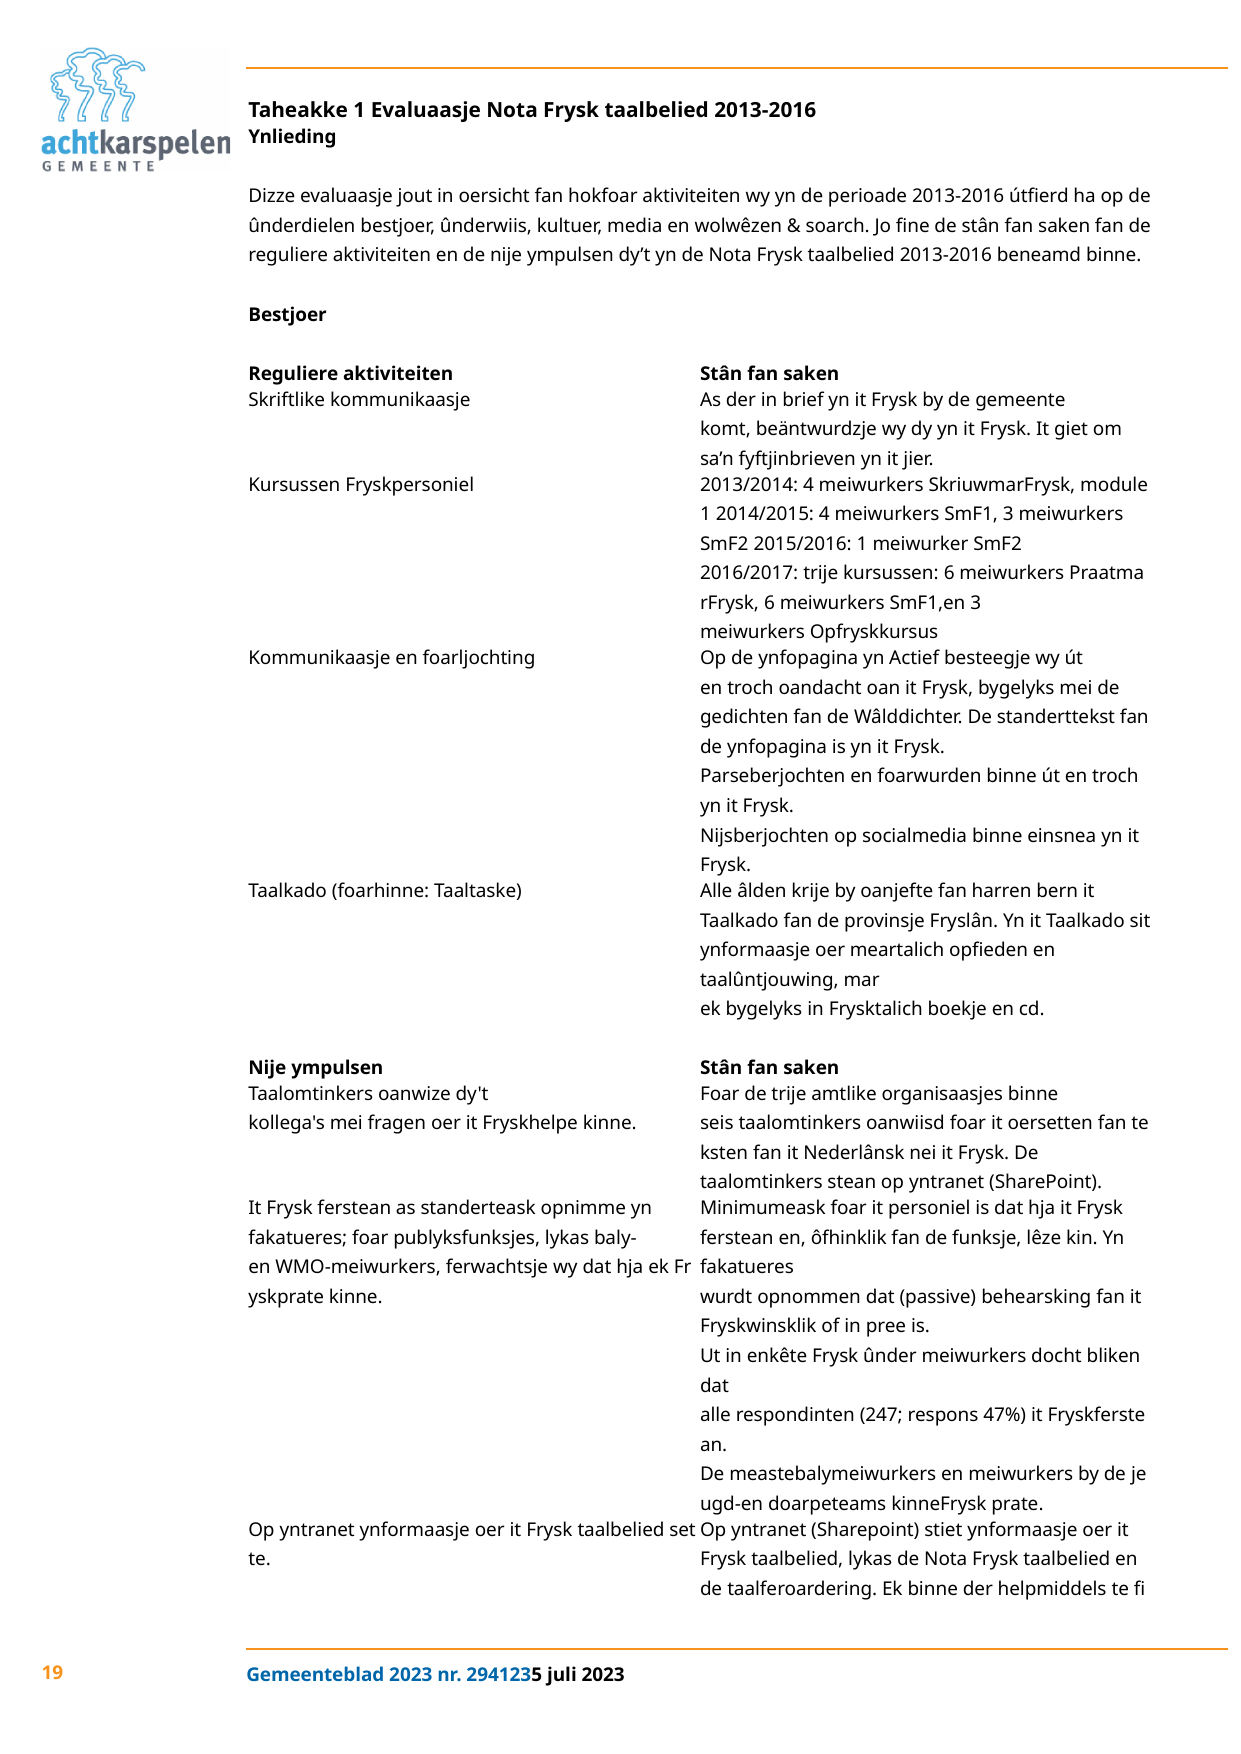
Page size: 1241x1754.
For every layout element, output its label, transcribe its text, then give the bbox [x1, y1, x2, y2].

table_cell Taalomtinkers oanwize dy't kollega's mei fragen oer it Fryskhelpe kinne. [248, 1080, 700, 1194]
table_header Reguliere aktiviteiten [248, 360, 700, 386]
table_header Stân fan saken [700, 1054, 1152, 1080]
table_header Stân fan saken [700, 360, 1152, 386]
table_cell Op yntranet (Sharepoint) stiet ynformaasje oer it Frysk taalbelied, lykas de Nota Frysk taalbelied en de taalferoardering. Ek binne der helpmiddels te fi [700, 1516, 1152, 1601]
table_cell Taalkado (foarhinne: Taaltaske) [248, 877, 700, 1021]
text Bestjoer [248, 301, 1152, 327]
table_cell 2013/2014: 4 meiwurkers SkriuwmarFrysk, module 1 2014/2015: 4 meiwurkers SmF1, 3 meiwurkers SmF2 2015/2016: 1 meiwurker SmF2 2016/2017: trije kursussen: 6 meiwurkers PraatmarFrysk, 6 meiwurkers SmF1,en 3 meiwurkers Opfryskkursus [700, 471, 1152, 644]
table_cell Alle âlden krije by oanjefte fan harren bern it Taalkado fan de provinsje Fryslân. Yn it Taalkado sit ynformaasje oer meartalich opfieden en taalûntjouwing, mar ek bygelyks in Frysktalich boekje en cd. [700, 877, 1152, 1021]
text Dizze evaluaasje jout in oersicht fan hokfoar aktiviteiten wy yn de perioade 2013-2016 útfierd ha op de ûnderdielen bestjoer, ûnderwiis, kultuer, media en wolwêzen & soarch. Jo fine de stân fan saken fan de reguliere aktiviteiten en de nije ympulsen dy’t yn de Nota Frysk taalbelied 2013-2016 beneamd binne. [248, 182, 1152, 267]
table_cell Kursussen Fryskpersoniel [248, 471, 700, 644]
table_cell Kommunikaasje en foarljochting [248, 644, 700, 877]
text Ynlieding [248, 123, 1152, 149]
table_cell Op de ynfopagina yn Actief besteegje wy út en troch oandacht oan it Frysk, bygelyks mei de gedichten fan de Wâlddichter. De standerttekst fan de ynfopagina is yn it Frysk. Parseberjochten en foarwurden binne út en troch yn it Frysk. Nijsberjochten op socialmedia binne einsnea yn it Frysk. [700, 644, 1152, 877]
table_cell Op yntranet ynformaasje oer it Frysk taalbelied sette. [248, 1516, 700, 1601]
text Taheakke 1 Evaluaasje Nota Frysk taalbelied 2013-2016 [248, 95, 1152, 123]
picture [41, 47, 231, 172]
table_cell Foar de trije amtlike organisaasjes binne seis taalomtinkers oanwiisd foar it oersetten fan teksten fan it Nederlânsk nei it Frysk. De taalomtinkers stean op yntranet (SharePoint). [700, 1080, 1152, 1194]
table_cell Minimumeask foar it personiel is dat hja it Frysk ferstean en, ôfhinklik fan de funksje, lêze kin. Yn fakatueres wurdt opnommen dat (passive) behearsking fan it Fryskwinsklik of in pree is. Ut in enkête Frysk ûnder meiwurkers docht bliken dat alle respondinten (247; respons 47%) it Fryskferstean. De meastebalymeiwurkers en meiwurkers by de jeugd-en doarpeteams kinneFrysk prate. [700, 1194, 1152, 1516]
table_cell It Frysk ferstean as standerteask opnimme yn fakatueres; foar publyksfunksjes, lykas baly- en WMO-meiwurkers, ferwachtsje wy dat hja ek Fryskprate kinne. [248, 1194, 700, 1516]
table_cell Skriftlike kommunikaasje [248, 386, 700, 471]
table_cell As der in brief yn it Frysk by de gemeente komt, beäntwurdzje wy dy yn it Frysk. It giet om sa’n fyftjinbrieven yn it jier. [700, 386, 1152, 471]
table_header Nije ympulsen [248, 1054, 700, 1080]
